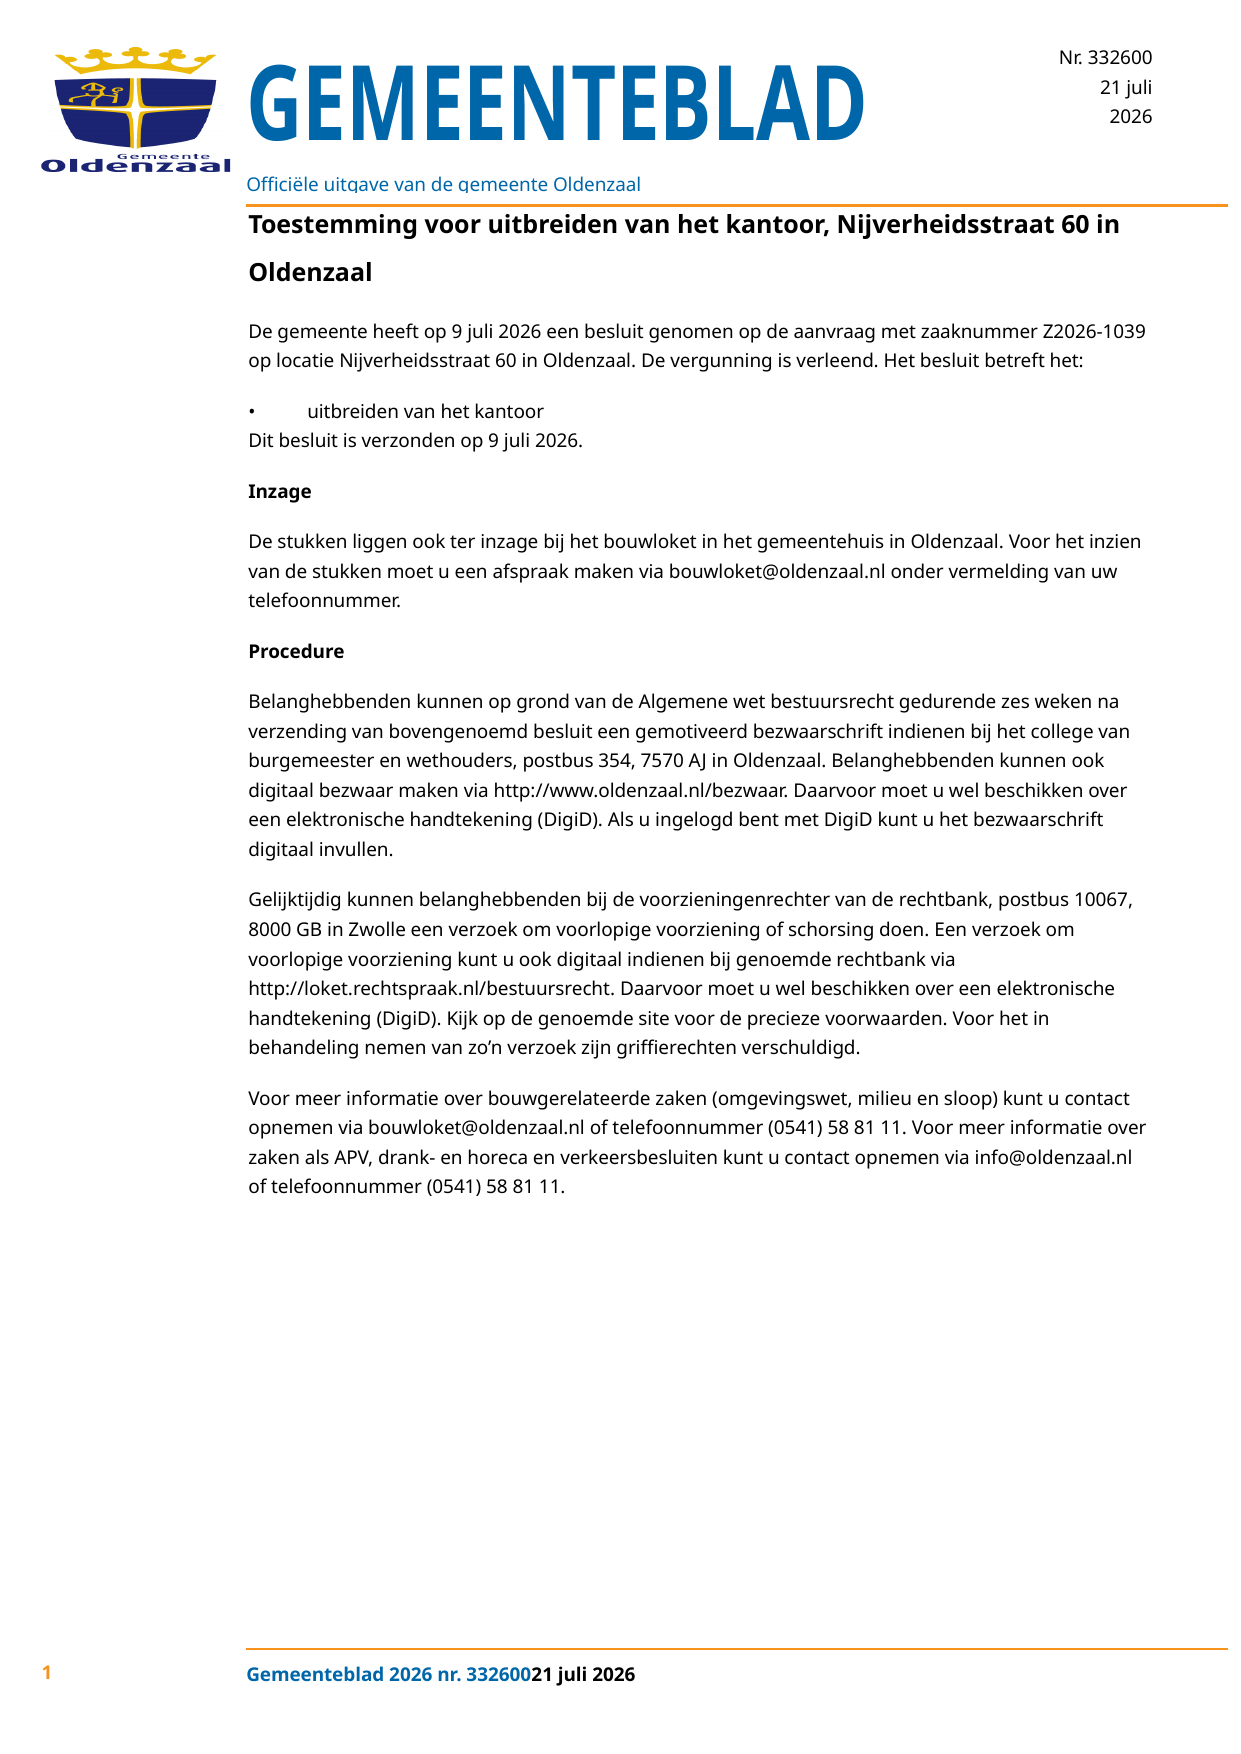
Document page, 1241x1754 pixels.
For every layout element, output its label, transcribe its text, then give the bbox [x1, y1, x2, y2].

list uitbreiden van het kantoor [248, 398, 1152, 424]
text Dit besluit is verzonden op 9 juli 2026. [248, 427, 1152, 453]
text Gelijktijdig kunnen belanghebbenden bij de voorzieningenrechter van de rechtbank, postbus 10067, 8000 GB in Zwolle een verzoek om voorlopige voorziening of schorsing doen. Een verzoek om voorlopige voorziening kunt u ook digitaal indienen bij genoemde rechtbank via http://loket.rechtspraak.nl/bestuursrecht. Daarvoor moet u wel beschikken over een elektronische handtekening (DigiD). Kijk op de genoemde site voor de precieze voorwaarden. Voor het in behandeling nemen van zo’n verzoek zijn griffierechten verschuldigd. [248, 887, 1152, 1060]
text De stukken liggen ook ter inzage bij het bouwloket in het gemeentehuis in Oldenzaal. Voor het inzien van de stukken moet u een afspraak maken via bouwloket@oldenzaal.nl onder vermelding van uw telefoonnummer. [248, 528, 1152, 613]
text De gemeente heeft op 9 juli 2026 een besluit genomen op de aanvraag met zaaknummer Z2026-1039 op locatie Nijverheidsstraat 60 in Oldenzaal. De vergunning is verleend. Het besluit betreft het: [248, 318, 1152, 373]
picture [41, 47, 231, 172]
text Procedure [248, 638, 1152, 664]
text Voor meer informatie over bouwgerelateerde zaken (omgevingswet, milieu en sloop) kunt u contact opnemen via bouwloket@oldenzaal.nl of telefoonnummer (0541) 58 81 11. Voor meer informatie over zaken als APV, drank- en horeca en verkeersbesluiten kunt u contact opnemen via info@oldenzaal.nl of telefoonnummer (0541) 58 81 11. [248, 1085, 1152, 1199]
text Toestemming voor uitbreiden van het kantoor, Nijverheidsstraat 60 in Oldenzaal [248, 207, 1152, 288]
text Inzage [248, 478, 1152, 504]
text Belanghebbenden kunnen op grond van de Algemene wet bestuursrecht gedurende zes weken na verzending van bovengenoemd besluit een gemotiveerd bezwaarschrift indienen bij het college van burgemeester en wethouders, postbus 354, 7570 AJ in Oldenzaal. Belanghebbenden kunnen ook digitaal bezwaar maken via http://www.oldenzaal.nl/bezwaar. Daarvoor moet u wel beschikken over een elektronische handtekening (DigiD). Als u ingelogd bent met DigiD kunt u het bezwaarschrift digitaal invullen. [248, 688, 1152, 862]
